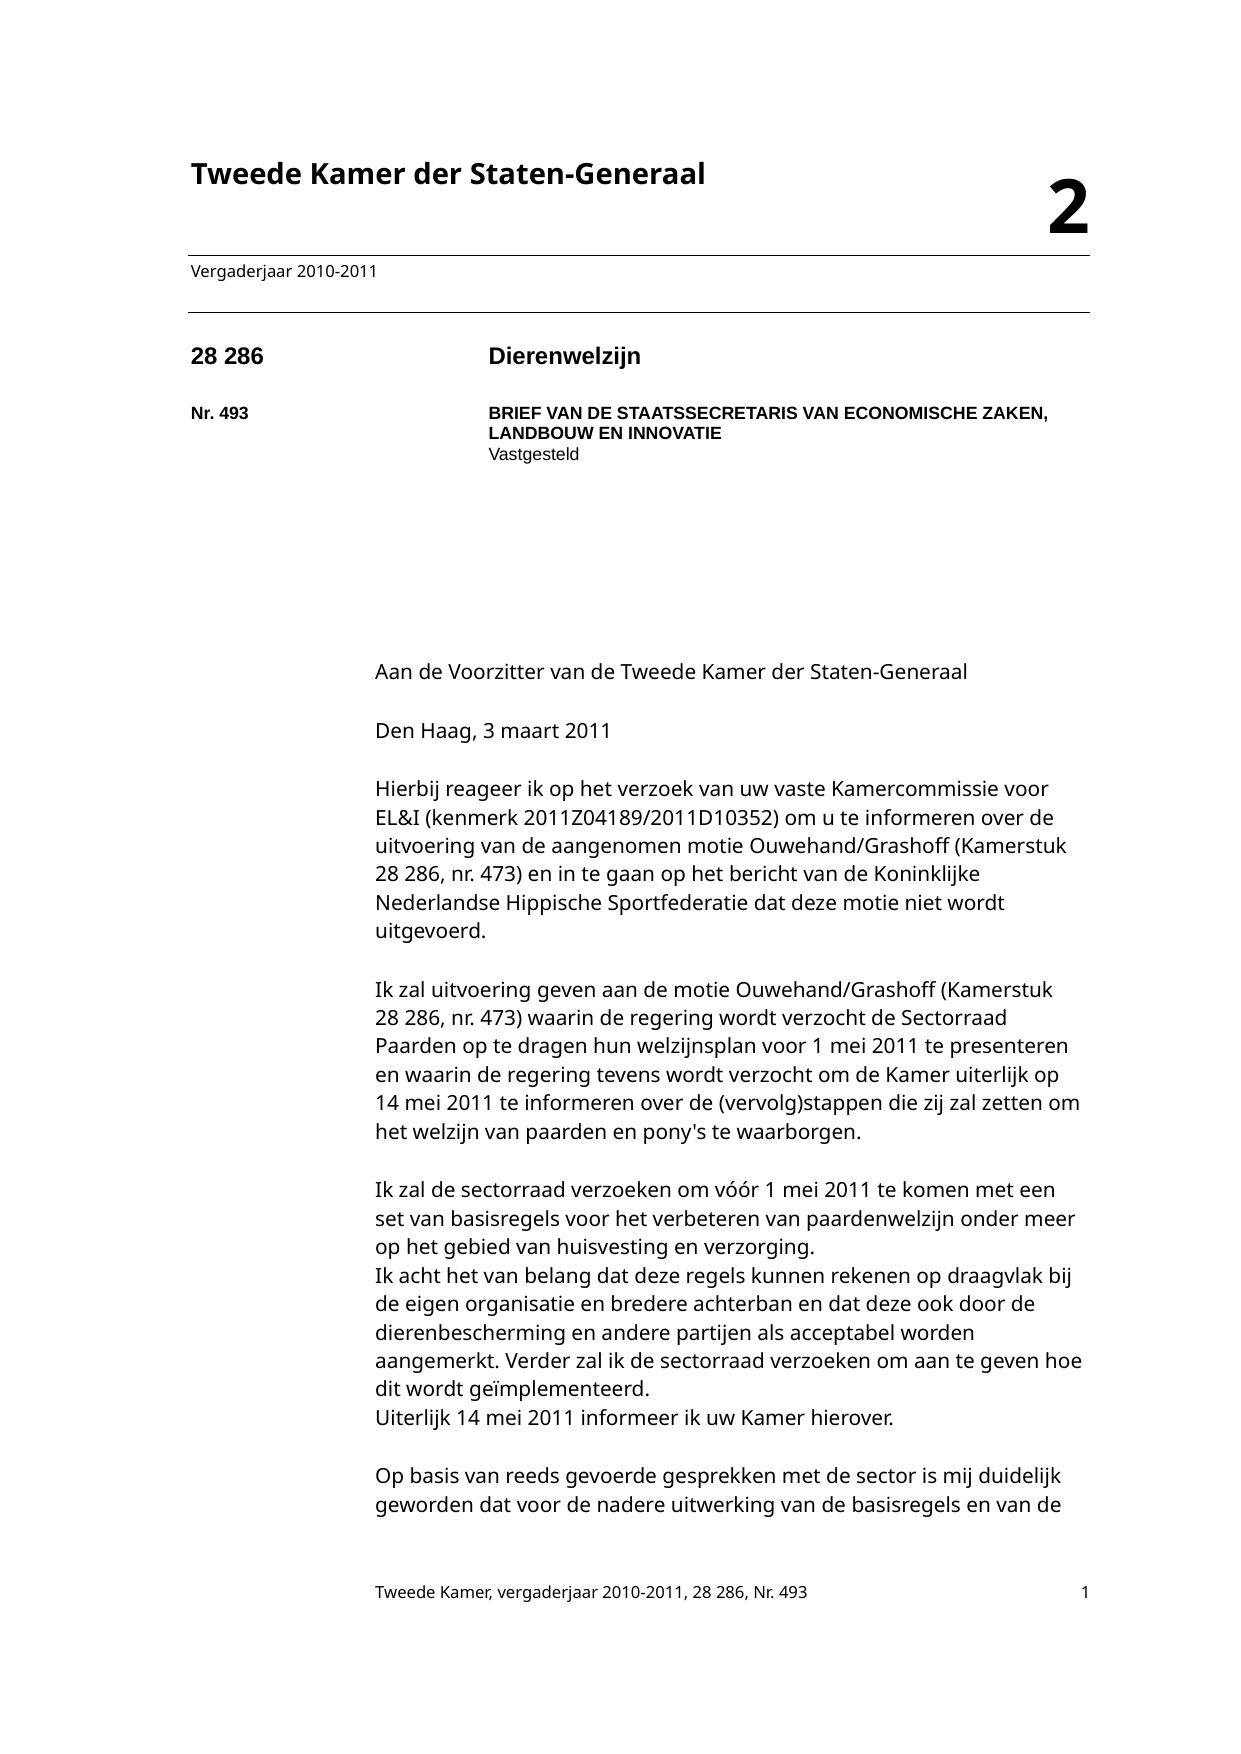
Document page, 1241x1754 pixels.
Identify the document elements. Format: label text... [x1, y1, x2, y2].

text Op basis van reeds gevoerde gesprekken met de sector is mij duidelijk geworden dat voor de nadere uitwerking van de basisregels en van de [375, 1461, 1090, 1518]
table_cell [485, 256, 1090, 312]
text Aan de Voorzitter van de Tweede Kamer der Staten-Generaal [375, 657, 1090, 686]
text Ik zal de sectorraad verzoeken om vóór 1 mei 2011 te komen met een set van basisregels voor het verbeteren van paardenwelzijn onder meer op het gebied van huisvesting en verzorging. [375, 1175, 1090, 1261]
text Ik acht het van belang dat deze regels kunnen rekenen op draagvlak bij de eigen organisatie en bredere achterban en dat deze ook door de dierenbescherming en andere partijen als acceptabel worden aangemerkt. Verder zal ik de sectorraad verzoeken om aan te geven hoe dit wordt geïmplementeerd. [375, 1261, 1090, 1403]
table_cell [485, 313, 1090, 339]
table_cell 28 286 [188, 339, 485, 399]
table_cell Dierenwelzijn [485, 339, 1090, 399]
table_header Tweede Kamer der Staten-Generaal [188, 150, 909, 255]
table_cell Vergaderjaar 2010-2011 [188, 256, 485, 312]
table_cell [188, 313, 485, 339]
table_header 2 [910, 150, 1090, 255]
text Hierbij reageer ik op het verzoek van uw vaste Kamercommissie voor EL&I (kenmerk 2011Z04189/2011D10352) om u te informeren over de uitvoering van de aangenomen motie Ouwehand/Grashoff (Kamerstuk 28 286, nr. 473) en in te gaan op het bericht van de Koninklijke Nederlandse Hippische Sportfederatie dat deze motie niet wordt uitgevoerd. [375, 774, 1090, 945]
table_cell Nr. 493 [188, 399, 485, 539]
text Ik zal uitvoering geven aan de motie Ouwehand/Grashoff (Kamerstuk 28 286, nr. 473) waarin de regering wordt verzocht de Sectorraad Paarden op te dragen hun welzijnsplan voor 1 mei 2011 te presenteren en waarin de regering tevens wordt verzocht om de Kamer uiterlijk op 14 mei 2011 te informeren over de (vervolg)stappen die zij zal zetten om het welzijn van paarden en pony's te waarborgen. [375, 975, 1090, 1145]
table_cell BRIEF VAN DE STAATSSECRETARIS VAN ECONOMISCHE ZAKEN, LANDBOUW EN INNOVATIE Vastgesteld [485, 399, 1090, 539]
text Den Haag, 3 maart 2011 [375, 716, 1090, 744]
text Uiterlijk 14 mei 2011 informeer ik uw Kamer hierover. [375, 1403, 1090, 1431]
